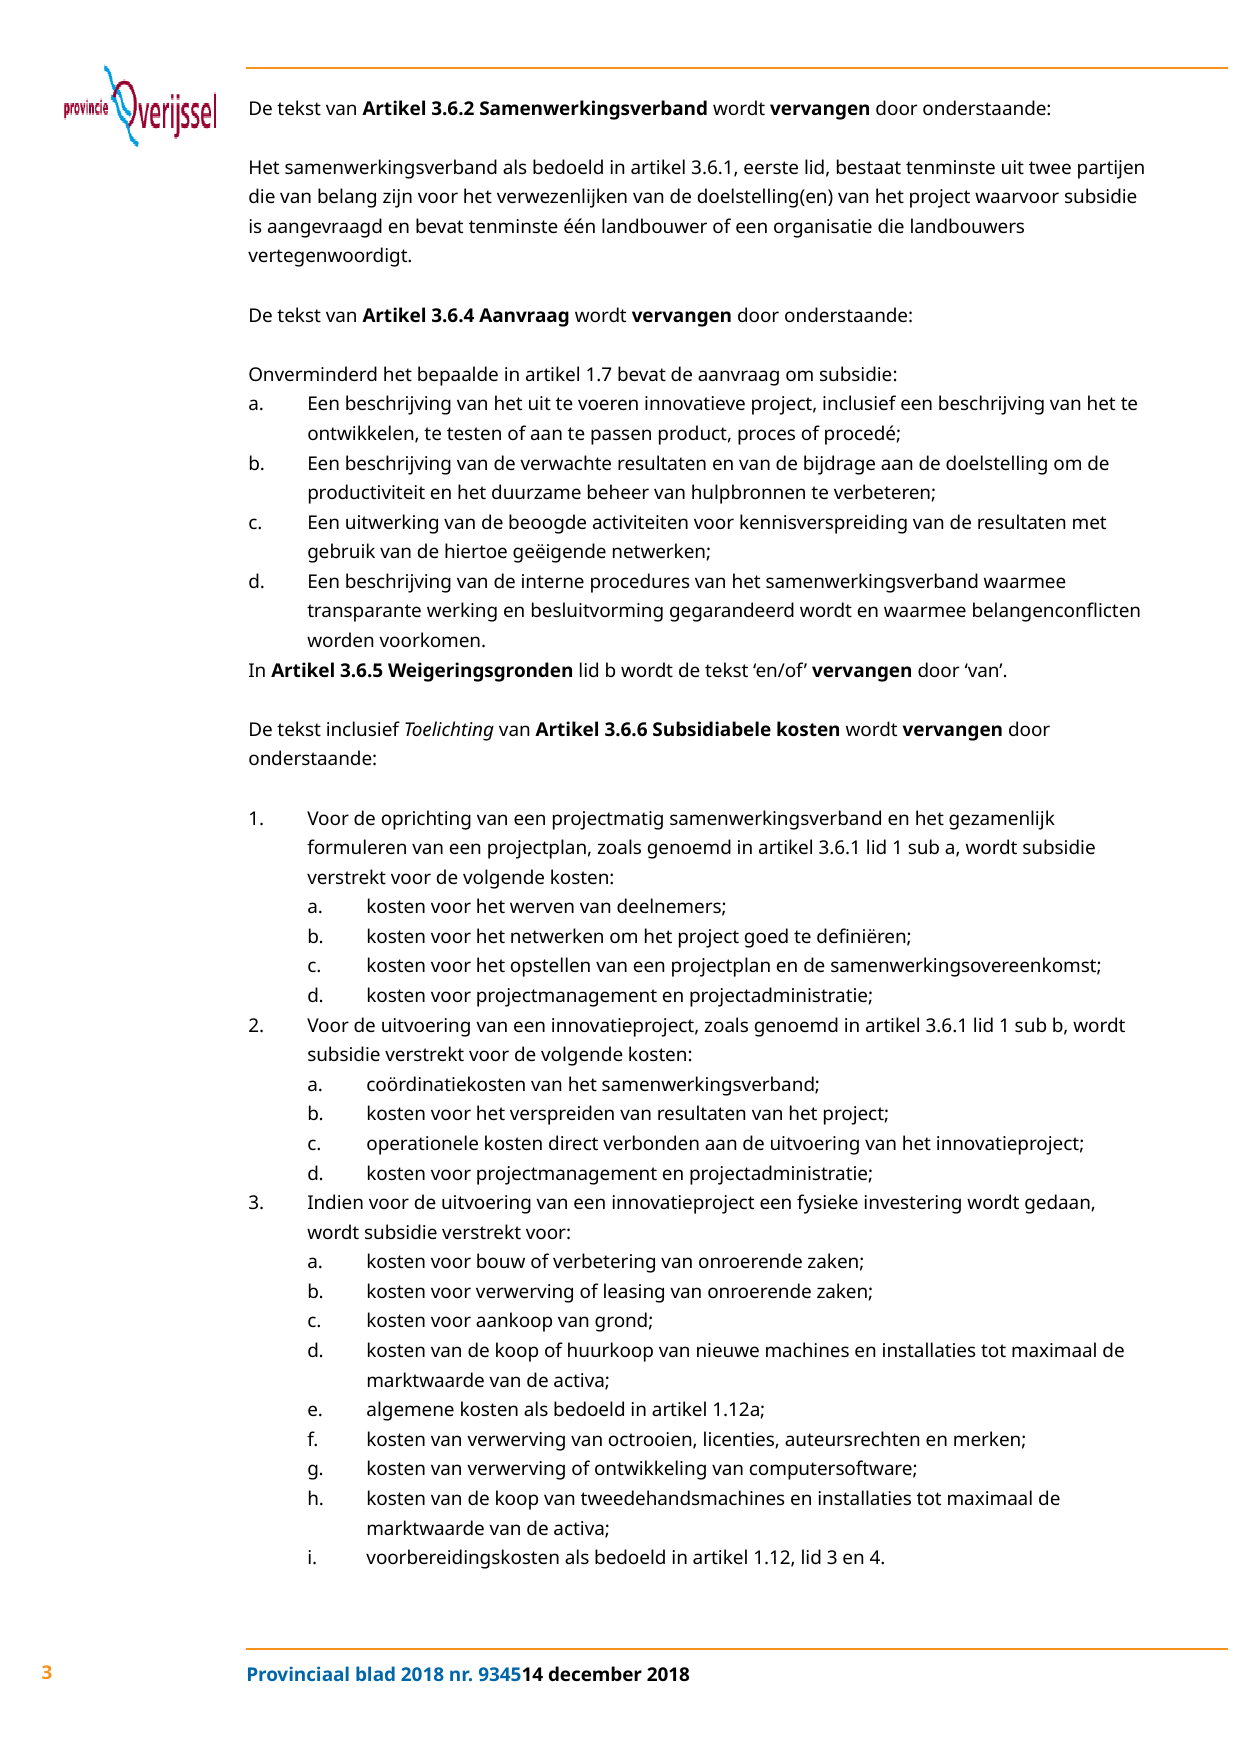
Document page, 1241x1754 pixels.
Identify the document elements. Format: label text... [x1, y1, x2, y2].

list Voor de oprichting van een projectmatig samenwerkingsverband en het gezamenlijk formuleren van een projectplan, zoals genoemd in artikel 3.6.1 lid 1 sub a, wordt subsidie verstrekt voor de volgende kosten: [248, 805, 1152, 890]
list algemene kosten als bedoeld in artikel 1.12a; [307, 1396, 1152, 1422]
list Een uitwerking van de beoogde activiteiten voor kennisverspreiding van de resultaten met gebruik van de hiertoe geëigende netwerken; [248, 509, 1152, 564]
list Een beschrijving van het uit te voeren innovatieve project, inclusief een beschrijving van het te ontwikkelen, te testen of aan te passen product, proces of procedé; [248, 391, 1152, 446]
list kosten van de koop van tweedehandsmachines en installaties tot maximaal de marktwaarde van de activa; [307, 1485, 1152, 1541]
list voorbereidingskosten als bedoeld in artikel 1.12, lid 3 en 4. [307, 1544, 1152, 1570]
list kosten voor projectmanagement en projectadministratie; [307, 982, 1152, 1008]
list coördinatiekosten van het samenwerkingsverband; [307, 1071, 1152, 1097]
list kosten voor aankoop van grond; [307, 1308, 1152, 1333]
list kosten voor het netwerken om het project goed te definiëren; [307, 923, 1152, 949]
list kosten voor het verspreiden van resultaten van het project; [307, 1101, 1152, 1126]
list kosten van de koop of huurkoop van nieuwe machines en installaties tot maximaal de marktwaarde van de activa; [307, 1337, 1152, 1393]
text Het samenwerkingsverband als bedoeld in artikel 3.6.1, eerste lid, bestaat tenminste uit twee partijen die van belang zijn voor het verwezenlijken van de doelstelling(en) van het project waarvoor subsidie is aangevraagd en bevat tenminste één landbouwer of een organisatie die landbouwers vertegenwoordigt. [248, 154, 1152, 268]
list Indien voor de uitvoering van een innovatieproject een fysieke investering wordt gedaan, wordt subsidie verstrekt voor: [248, 1189, 1152, 1245]
list Voor de uitvoering van een innovatieproject, zoals genoemd in artikel 3.6.1 lid 1 sub b, wordt subsidie verstrekt voor de volgende kosten: [248, 1012, 1152, 1067]
list kosten voor projectmanagement en projectadministratie; [307, 1160, 1152, 1186]
list operationele kosten direct verbonden aan de uitvoering van het innovatieproject; [307, 1130, 1152, 1156]
text In Artikel 3.6.5 Weigeringsgronden lid b wordt de tekst ‘en/of’ vervangen door ‘van’. [248, 657, 1152, 683]
list kosten voor verwerving of leasing van onroerende zaken; [307, 1278, 1152, 1304]
text De tekst van Artikel 3.6.4 Aanvraag wordt vervangen door onderstaande: [248, 302, 1152, 328]
list Een beschrijving van de verwachte resultaten en van de bijdrage aan de doelstelling om de productiviteit en het duurzame beheer van hulpbronnen te verbeteren; [248, 450, 1152, 505]
list kosten van verwerving of ontwikkeling van computersoftware; [307, 1456, 1152, 1481]
text Onverminderd het bepaalde in artikel 1.7 bevat de aanvraag om subsidie: [248, 361, 1152, 387]
list kosten van verwerving van octrooien, licenties, auteursrechten en merken; [307, 1426, 1152, 1452]
picture [41, 47, 231, 172]
list kosten voor het opstellen van een projectplan en de samenwerkingsovereenkomst; [307, 953, 1152, 978]
list kosten voor bouw of verbetering van onroerende zaken; [307, 1248, 1152, 1274]
list kosten voor het werven van deelnemers; [307, 893, 1152, 919]
text De tekst inclusief Toelichting van Artikel 3.6.6 Subsidiabele kosten wordt vervangen door onderstaande: [248, 716, 1152, 771]
list Een beschrijving van de interne procedures van het samenwerkingsverband waarmee transparante werking en besluitvorming gegarandeerd wordt en waarmee belangenconflicten worden voorkomen. [248, 568, 1152, 653]
text De tekst van Artikel 3.6.2 Samenwerkingsverband wordt vervangen door onderstaande: [248, 95, 1152, 121]
